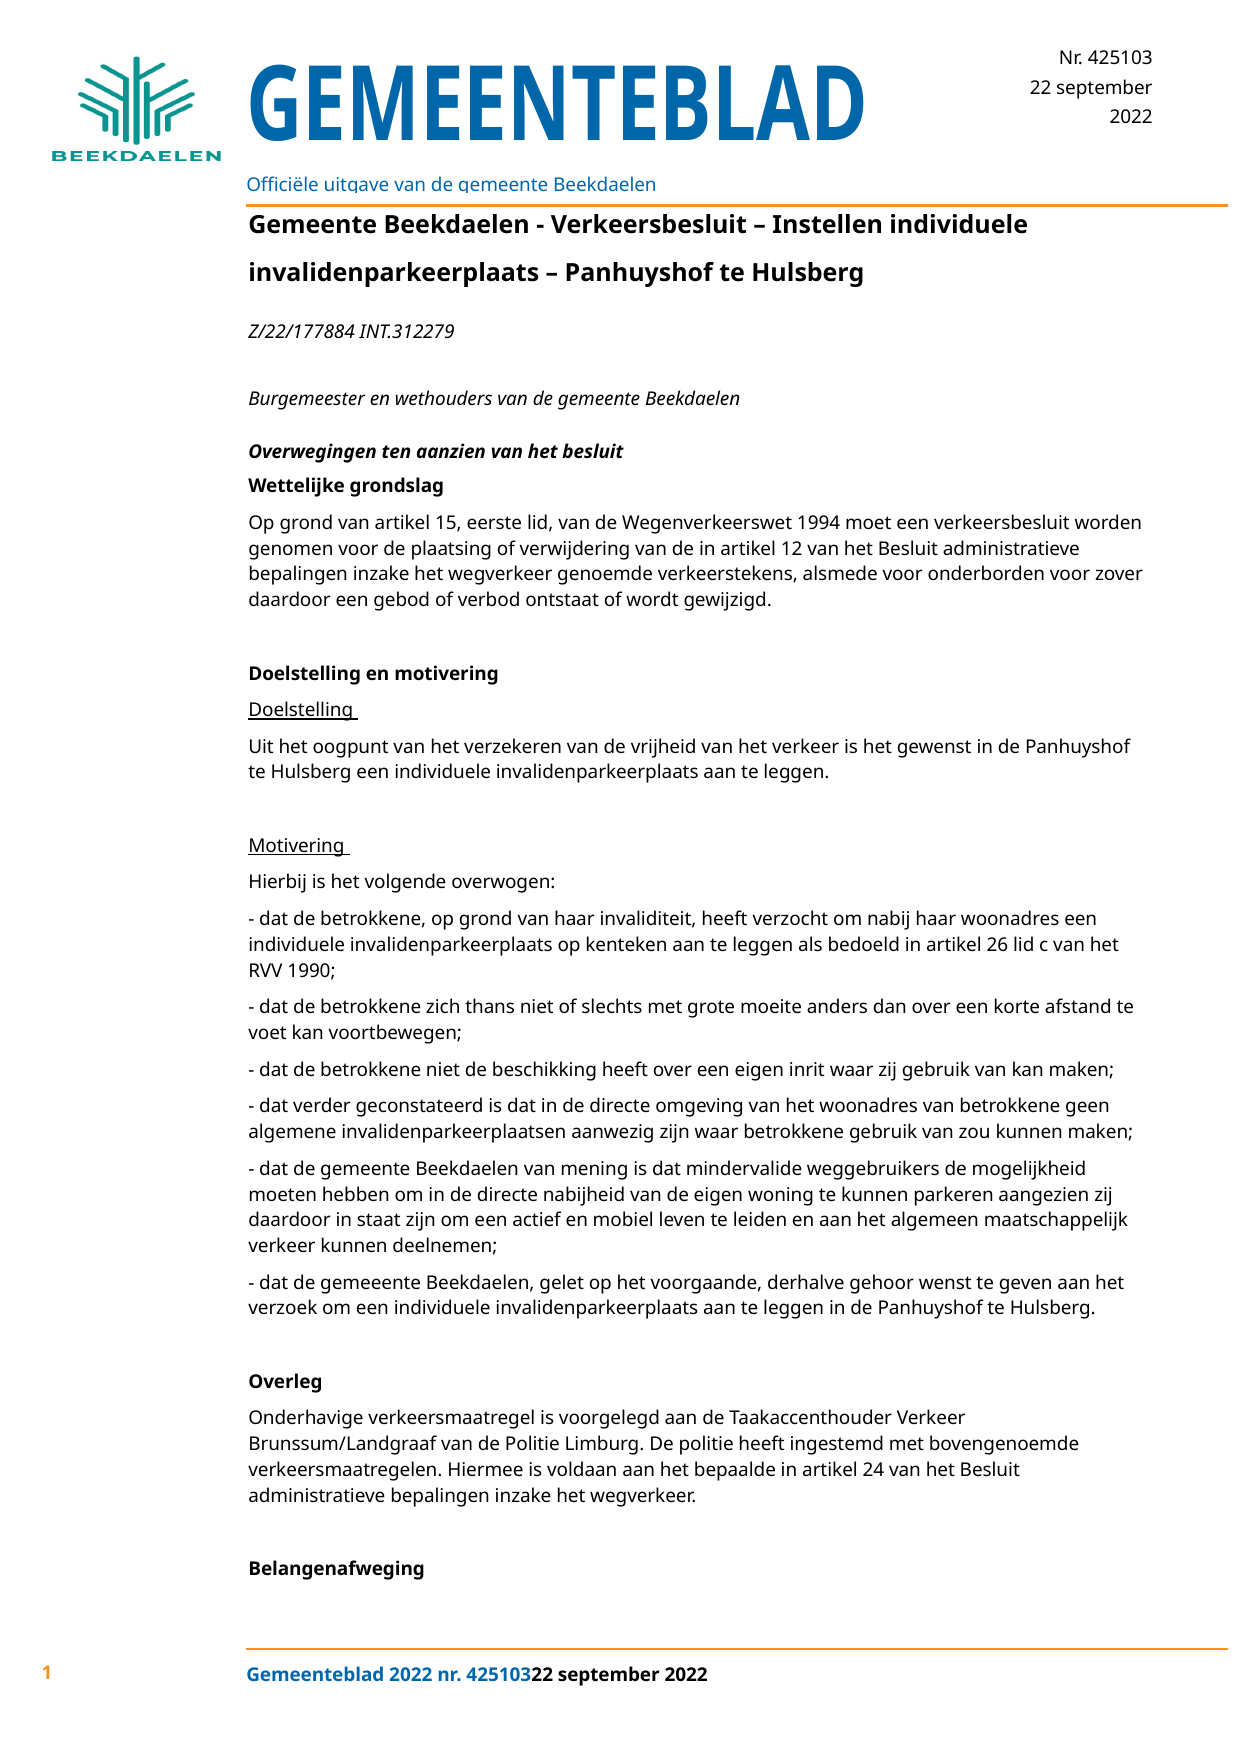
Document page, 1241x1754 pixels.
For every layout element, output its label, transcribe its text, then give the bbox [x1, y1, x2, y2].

text Doelstelling [248, 696, 1152, 722]
text - dat de betrokkene niet de beschikking heeft over een eigen inrit waar zij gebruik van kan maken; [248, 1056, 1152, 1082]
text Overwegingen ten aanzien van het besluit [248, 438, 1152, 464]
text Belangenafweging [248, 1555, 1152, 1581]
text Hierbij is het volgende overwogen: [248, 869, 1152, 894]
text Z/22/177884 INT.312279 [248, 318, 1152, 344]
text - dat de gemeente Beekdaelen van mening is dat mindervalide weggebruikers de mogelijkheid moeten hebben om in de directe nabijheid van de eigen woning te kunnen parkeren aangezien zij daardoor in staat zijn om een actief en mobiel leven te leiden en aan het algemeen maatschappelijk verkeer kunnen deelnemen; [248, 1155, 1152, 1258]
text - dat de gemeeente Beekdaelen, gelet op het voorgaande, derhalve gehoor wenst te geven aan het verzoek om een individuele invalidenparkeerplaats aan te leggen in de Panhuyshof te Hulsberg. [248, 1269, 1152, 1320]
text Onderhavige verkeersmaatregel is voorgelegd aan de Taakaccenthouder Verkeer Brunssum/Landgraaf van de Politie Limburg. De politie heeft ingestemd met bovengenoemde verkeersmaatregelen. Hiermee is voldaan aan het bepaalde in artikel 24 van het Besluit administratieve bepalingen inzake het wegverkeer. [248, 1404, 1152, 1507]
text Wettelijke grondslag [248, 472, 1152, 498]
text Burgemeester en wethouders van de gemeente Beekdaelen [248, 386, 1152, 411]
text - dat de betrokkene zich thans niet of slechts met grote moeite anders dan over een korte afstand te voet kan voortbewegen; [248, 993, 1152, 1045]
text Overleg [248, 1368, 1152, 1394]
text - dat verder geconstateerd is dat in de directe omgeving van het woonadres van betrokkene geen algemene invalidenparkeerplaatsen aanwezig zijn waar betrokkene gebruik van zou kunnen maken; [248, 1093, 1152, 1144]
text Op grond van artikel 15, eerste lid, van de Wegenverkeerswet 1994 moet een verkeersbesluit worden genomen voor de plaatsing of verwijdering van de in artikel 12 van het Besluit administratieve bepalingen inzake het wegverkeer genoemde verkeerstekens, alsmede voor onderborden voor zover daardoor een gebod of verbod ontstaat of wordt gewijzigd. [248, 509, 1152, 612]
text Motivering [248, 832, 1152, 858]
picture [41, 47, 231, 172]
text - dat de betrokkene, op grond van haar invaliditeit, heeft verzocht om nabij haar woonadres een individuele invalidenparkeerplaats op kenteken aan te leggen als bedoeld in artikel 26 lid c van het RVV 1990; [248, 905, 1152, 983]
text Gemeente Beekdaelen - Verkeersbesluit – Instellen individuele invalidenparkeerplaats – Panhuyshof te Hulsberg [248, 207, 1152, 288]
text Uit het oogpunt van het verzekeren van de vrijheid van het verkeer is het gewenst in de Panhuyshof te Hulsberg een individuele invalidenparkeerplaats aan te leggen. [248, 733, 1152, 784]
text Doelstelling en motivering [248, 660, 1152, 685]
